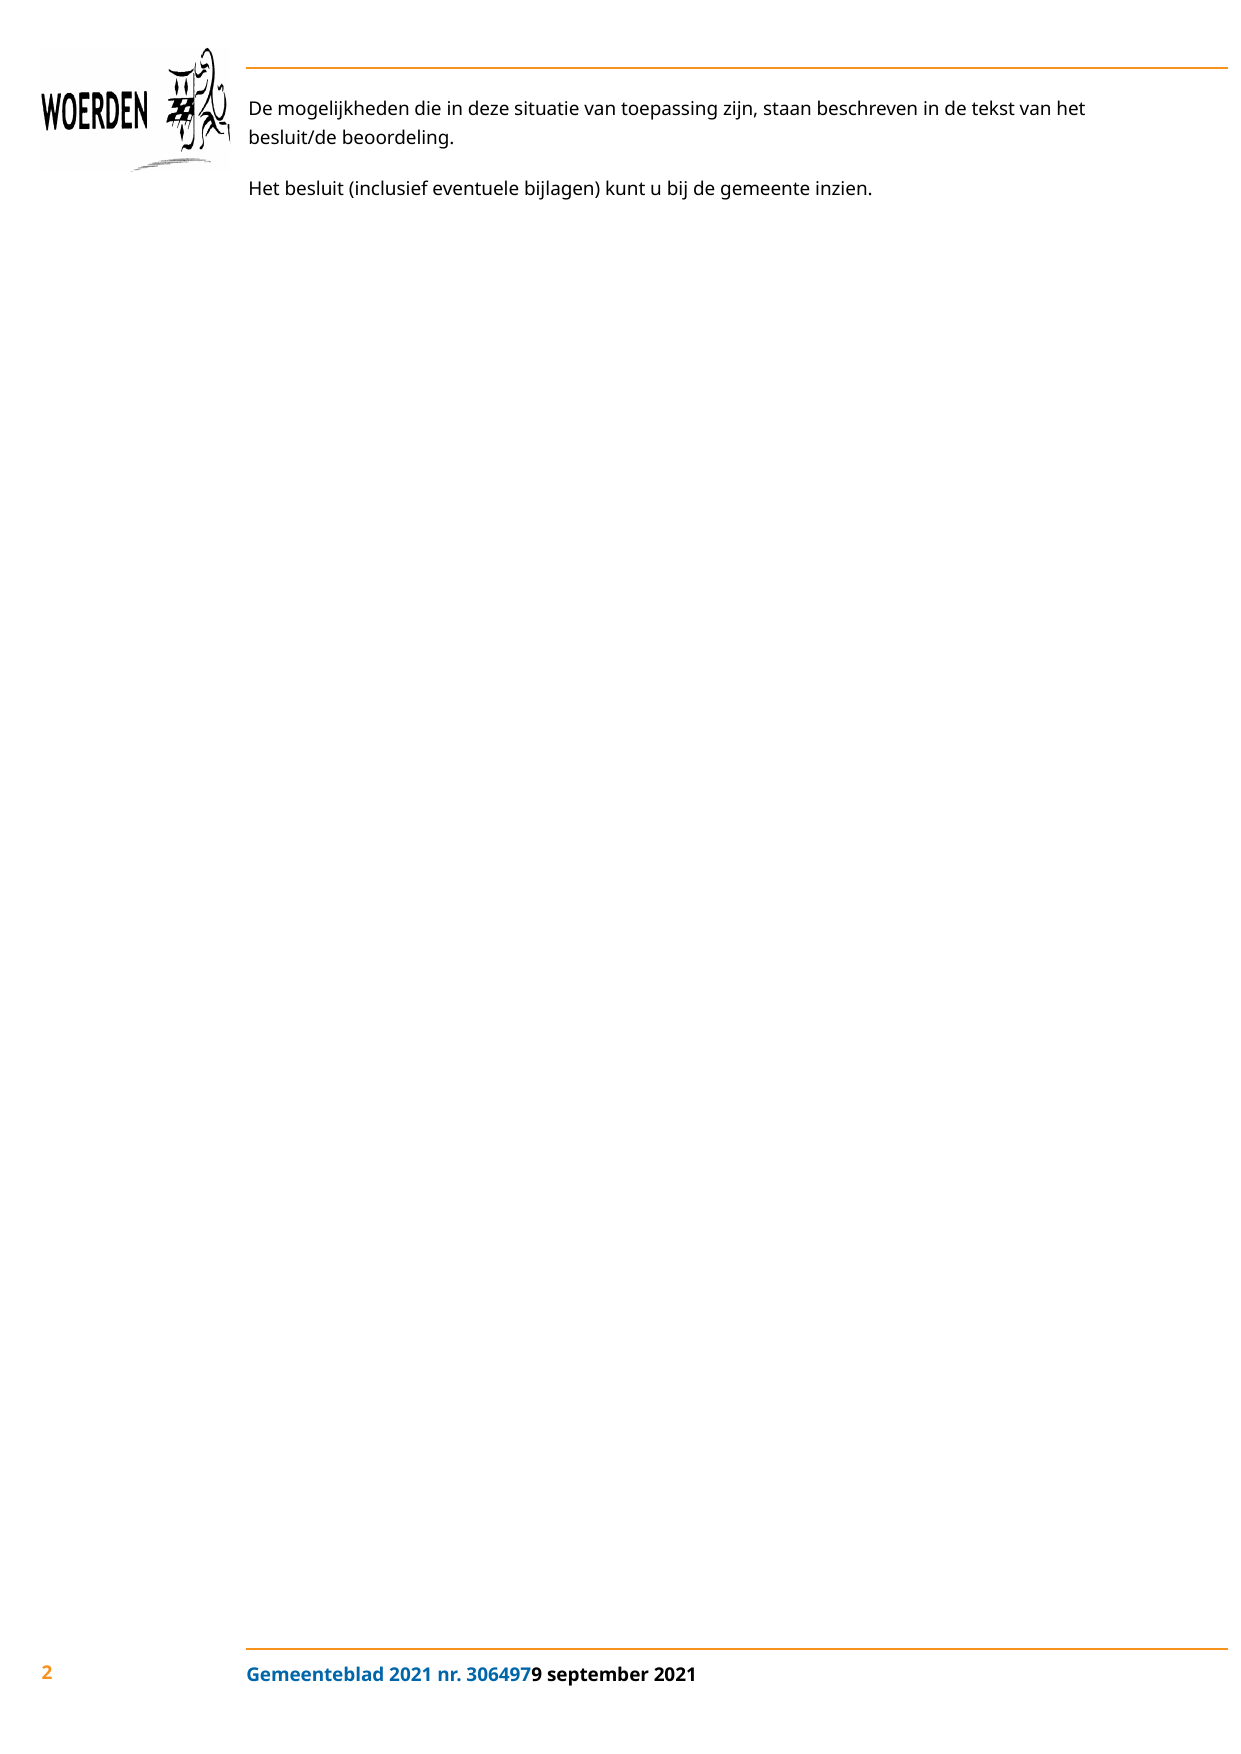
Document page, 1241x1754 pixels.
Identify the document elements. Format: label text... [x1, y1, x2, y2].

text Het besluit (inclusief eventuele bijlagen) kunt u bij de gemeente inzien. [248, 175, 1152, 201]
picture [41, 47, 231, 172]
text De mogelijkheden die in deze situatie van toepassing zijn, staan beschreven in de tekst van het besluit/de beoordeling. [248, 95, 1152, 150]
